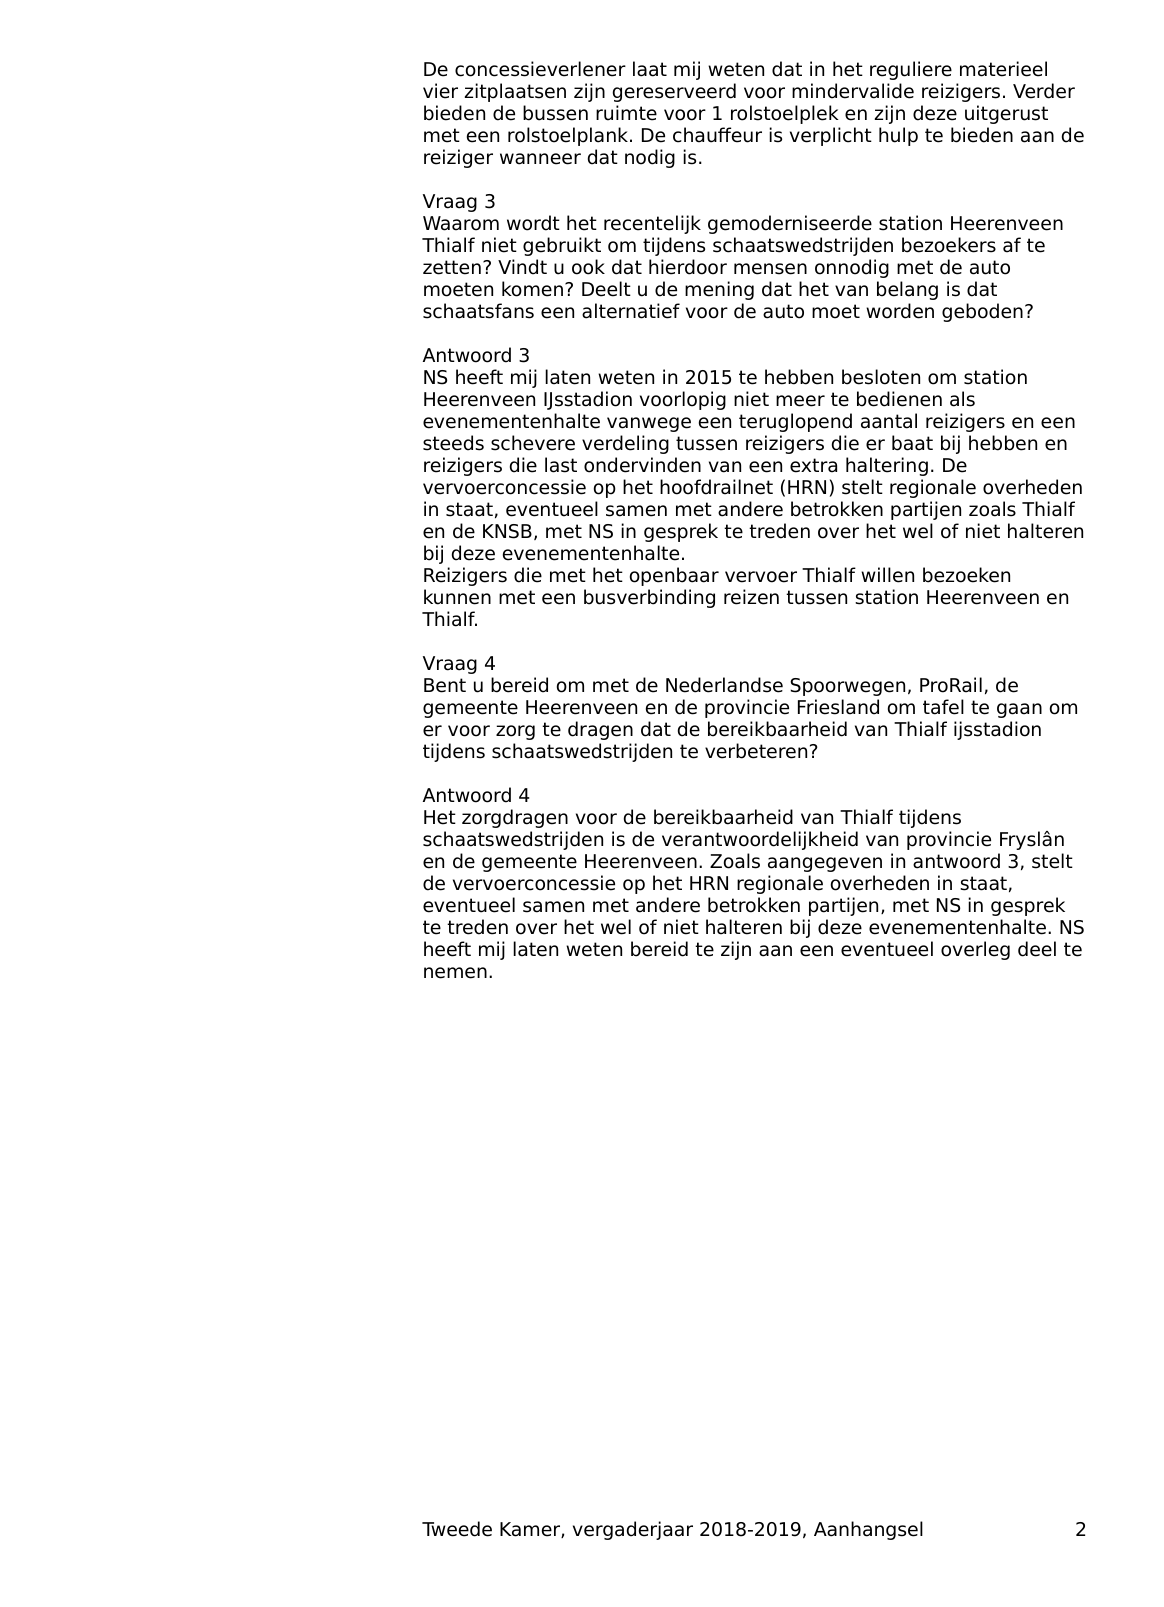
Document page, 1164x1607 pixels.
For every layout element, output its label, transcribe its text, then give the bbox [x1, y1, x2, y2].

text Antwoord 4 [422, 785, 1087, 807]
text Waarom wordt het recentelijk gemoderniseerde station Heerenveen Thialf niet gebruikt om tijdens schaatswedstrijden bezoekers af te zetten? Vindt u ook dat hierdoor mensen onnodig met de auto moeten komen? Deelt u de mening dat het van belang is dat schaatsfans een alternatief voor de auto moet worden geboden? [422, 213, 1087, 323]
text De concessieverlener laat mij weten dat in het reguliere materieel vier zitplaatsen zijn gereserveerd voor mindervalide reizigers. Verder bieden de bussen ruimte voor 1 rolstoelplek en zijn deze uitgerust met een rolstoelplank. De chauffeur is verplicht hulp te bieden aan de reiziger wanneer dat nodig is. [422, 59, 1087, 169]
text NS heeft mij laten weten in 2015 te hebben besloten om station Heerenveen IJsstadion voorlopig niet meer te bedienen als evenementenhalte vanwege een teruglopend aantal reizigers en een steeds schevere verdeling tussen reizigers die er baat bij hebben en reizigers die last ondervinden van een extra haltering. De vervoerconcessie op het hoofdrailnet (HRN) stelt regionale overheden in staat, eventueel samen met andere betrokken partijen zoals Thialf en de KNSB, met NS in gesprek te treden over het wel of niet halteren bij deze evenementenhalte. [422, 367, 1087, 565]
text Reizigers die met het openbaar vervoer Thialf willen bezoeken kunnen met een busverbinding reizen tussen station Heerenveen en Thialf. [422, 565, 1087, 631]
text Vraag 3 [422, 191, 1087, 213]
text Antwoord 3 [422, 345, 1087, 367]
text Bent u bereid om met de Nederlandse Spoorwegen, ProRail, de gemeente Heerenveen en de provincie Friesland om tafel te gaan om er voor zorg te dragen dat de bereikbaarheid van Thialf ijsstadion tijdens schaatswedstrijden te verbeteren? [422, 675, 1087, 763]
text Het zorgdragen voor de bereikbaarheid van Thialf tijdens schaatswedstrijden is de verantwoordelijkheid van provincie Fryslân en de gemeente Heerenveen. Zoals aangegeven in antwoord 3, stelt de vervoerconcessie op het HRN regionale overheden in staat, eventueel samen met andere betrokken partijen, met NS in gesprek te treden over het wel of niet halteren bij deze evenementenhalte. NS heeft mij laten weten bereid te zijn aan een eventueel overleg deel te nemen. [422, 807, 1087, 983]
text Vraag 4 [422, 653, 1087, 675]
